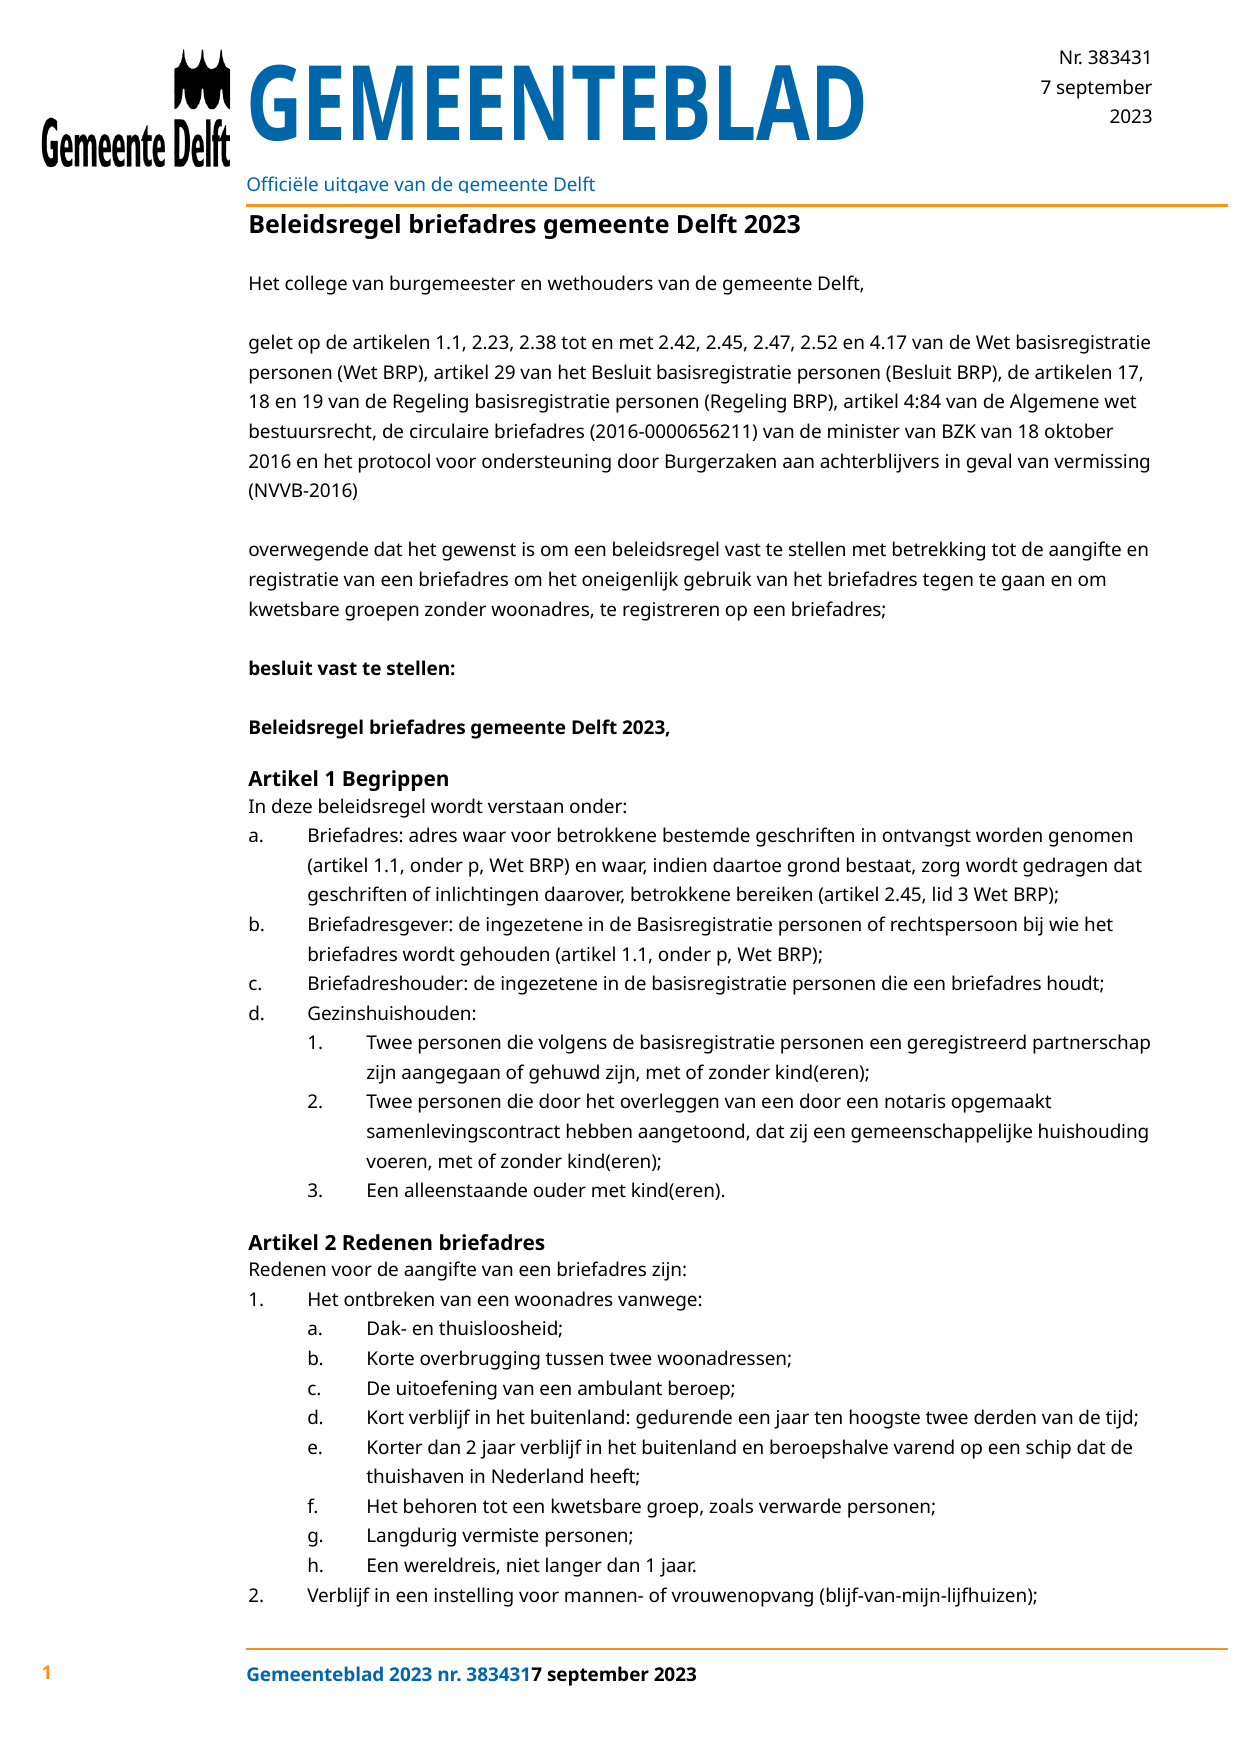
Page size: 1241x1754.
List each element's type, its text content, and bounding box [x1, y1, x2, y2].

text gelet op de artikelen 1.1, 2.23, 2.38 tot en met 2.42, 2.45, 2.47, 2.52 en 4.17 van de Wet basisregistratie personen (Wet BRP), artikel 29 van het Besluit basisregistratie personen (Besluit BRP), de artikelen 17, 18 en 19 van de Regeling basisregistratie personen (Regeling BRP), artikel 4:84 van de Algemene wet bestuursrecht, de circulaire briefadres (2016-0000656211) van de minister van BZK van 18 oktober 2016 en het protocol voor ondersteuning door Burgerzaken aan achterblijvers in geval van vermissing (NVVB-2016) [248, 329, 1152, 503]
list Gezinshuishouden: [248, 1000, 1152, 1026]
text Beleidsregel briefadres gemeente Delft 2023 [248, 207, 1152, 241]
list Kort verblijf in het buitenland: gedurende een jaar ten hoogste twee derden van de tijd; [307, 1404, 1152, 1430]
list Het ontbreken van een woonadres vanwege: [248, 1286, 1152, 1312]
text overwegende dat het gewenst is om een beleidsregel vast te stellen met betrekking tot de aangifte en registratie van een briefadres om het oneigenlijk gebruik van het briefadres tegen te gaan en om kwetsbare groepen zonder woonadres, te registreren op een briefadres; [248, 537, 1152, 621]
text Beleidsregel briefadres gemeente Delft 2023, [248, 714, 1152, 740]
picture [41, 47, 231, 172]
text Redenen voor de aangifte van een briefadres zijn: [248, 1256, 1152, 1282]
list Dak- en thuisloosheid; [307, 1316, 1152, 1341]
list Verblijf in een instelling voor mannen- of vrouwenopvang (blijf-van-mijn-lijfhuizen); [248, 1582, 1152, 1607]
list Korter dan 2 jaar verblijf in het buitenland en beroepshalve varend op een schip dat de thuishaven in Nederland heeft; [307, 1434, 1152, 1489]
list Een wereldreis, niet langer dan 1 jaar. [307, 1552, 1152, 1578]
text Artikel 2 Redenen briefadres [248, 1228, 1152, 1256]
list Korte overbrugging tussen twee woonadressen; [307, 1345, 1152, 1371]
list Twee personen die door het overleggen van een door een notaris opgemaakt samenlevingscontract hebben aangetoond, dat zij een gemeenschappelijke huishouding voeren, met of zonder kind(eren); [307, 1089, 1152, 1174]
list Briefadresgever: de ingezetene in de Basisregistratie personen of rechtspersoon bij wie het briefadres wordt gehouden (artikel 1.1, onder p, Wet BRP); [248, 911, 1152, 967]
text besluit vast te stellen: [248, 655, 1152, 681]
list Twee personen die volgens de basisregistratie personen een geregistreerd partnerschap zijn aangegaan of gehuwd zijn, met of zonder kind(eren); [307, 1029, 1152, 1085]
list Een alleenstaande ouder met kind(eren). [307, 1177, 1152, 1203]
list Briefadreshouder: de ingezetene in de basisregistratie personen die een briefadres houdt; [248, 970, 1152, 996]
text In deze beleidsregel wordt verstaan onder: [248, 793, 1152, 819]
text Het college van burgemeester en wethouders van de gemeente Delft, [248, 270, 1152, 296]
list Het behoren tot een kwetsbare groep, zoals verwarde personen; [307, 1493, 1152, 1519]
text Artikel 1 Begrippen [248, 764, 1152, 793]
list Langdurig vermiste personen; [307, 1523, 1152, 1548]
list De uitoefening van een ambulant beroep; [307, 1375, 1152, 1400]
list Briefadres: adres waar voor betrokkene bestemde geschriften in ontvangst worden genomen (artikel 1.1, onder p, Wet BRP) en waar, indien daartoe grond bestaat, zorg wordt gedragen dat geschriften of inlichtingen daarover, betrokkene bereiken (artikel 2.45, lid 3 Wet BRP); [248, 822, 1152, 907]
